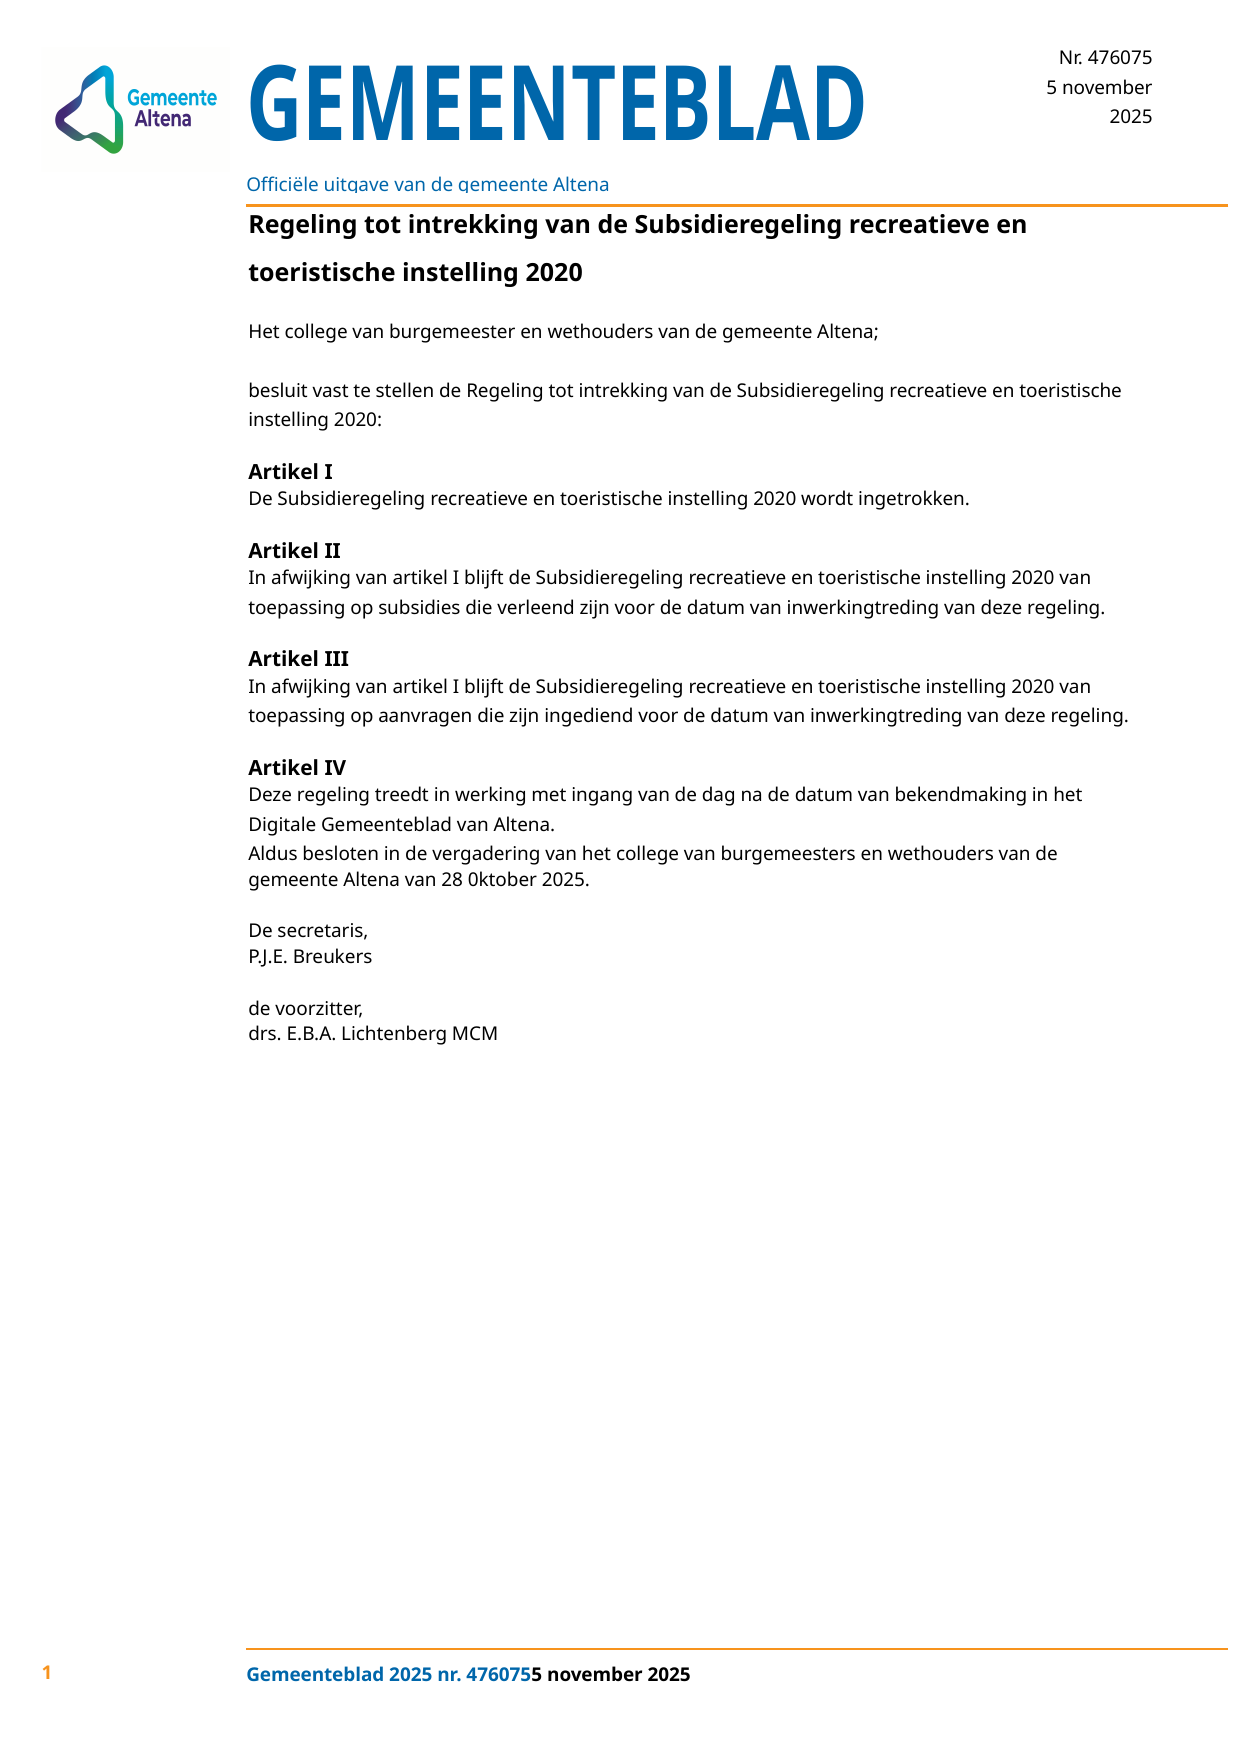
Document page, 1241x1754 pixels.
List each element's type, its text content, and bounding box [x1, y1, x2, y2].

text Artikel III [248, 644, 1152, 673]
text Regeling tot intrekking van de Subsidieregeling recreatieve en toeristische instelling 2020 [248, 207, 1152, 288]
text In afwijking van artikel I blijft de Subsidieregeling recreatieve en toeristische instelling 2020 van toepassing op aanvragen die zijn ingediend voor de datum van inwerkingtreding van deze regeling. [248, 673, 1152, 728]
text Artikel IV [248, 753, 1152, 781]
text de voorzitter, [248, 995, 1152, 1021]
text Het college van burgemeester en wethouders van de gemeente Altena; [248, 318, 1152, 344]
text In afwijking van artikel I blijft de Subsidieregeling recreatieve en toeristische instelling 2020 van toepassing op subsidies die verleend zijn voor de datum van inwerkingtreding van deze regeling. [248, 564, 1152, 620]
text besluit vast te stellen de Regeling tot intrekking van de Subsidieregeling recreatieve en toeristische instelling 2020: [248, 377, 1152, 432]
text De Subsidieregeling recreatieve en toeristische instelling 2020 wordt ingetrokken. [248, 486, 1152, 511]
text De secretaris, [248, 918, 1152, 943]
text Artikel I [248, 457, 1152, 486]
text Artikel II [248, 536, 1152, 564]
text Aldus besloten in de vergadering van het college van burgemeesters en wethouders van de gemeente Altena van 28 0ktober 2025. [248, 840, 1152, 892]
text Deze regeling treedt in werking met ingang van de dag na de datum van bekendmaking in het Digitale Gemeenteblad van Altena. [248, 781, 1152, 837]
text drs. E.B.A. Lichtenberg MCM [248, 1021, 1152, 1046]
picture [41, 47, 231, 172]
text P.J.E. Breukers [248, 943, 1152, 969]
